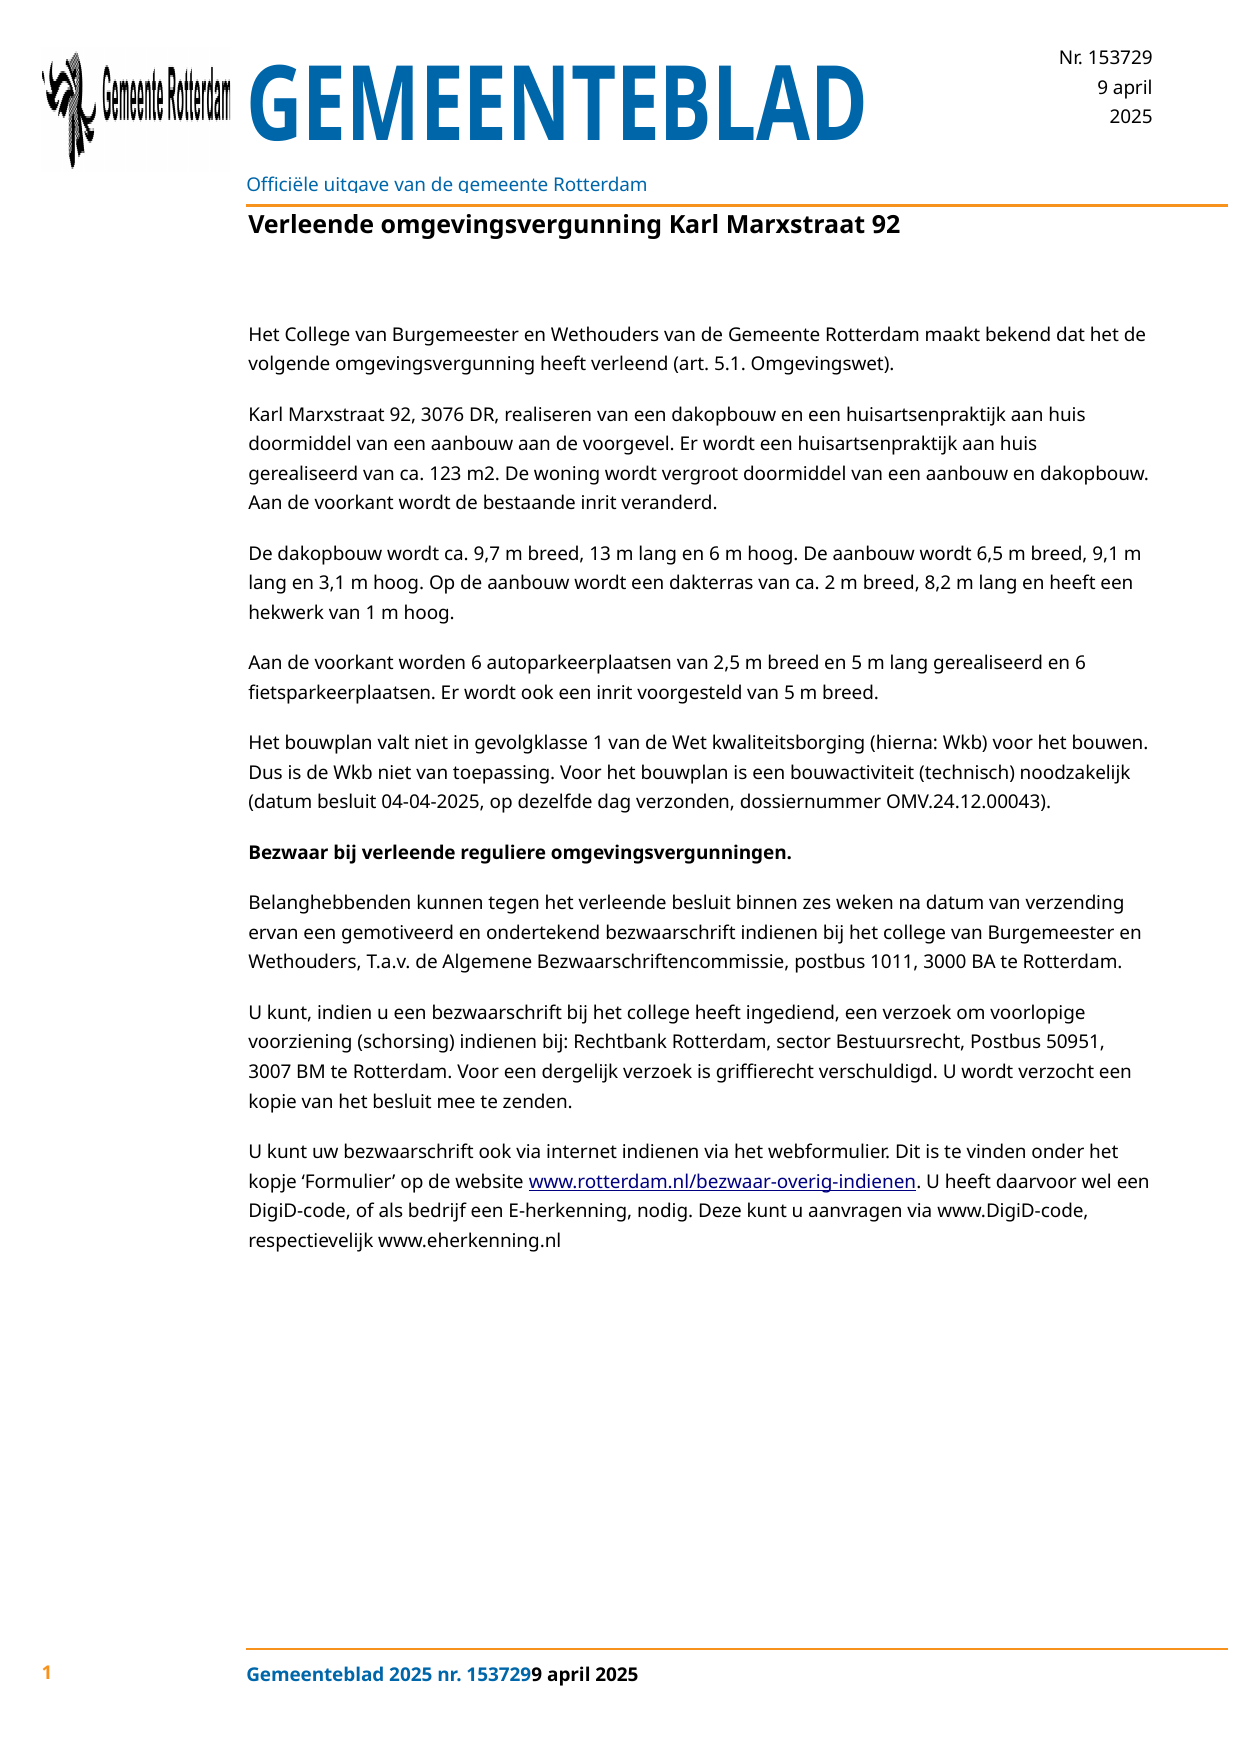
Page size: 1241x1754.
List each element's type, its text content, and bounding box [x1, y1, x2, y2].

text Belanghebbenden kunnen tegen het verleende besluit binnen zes weken na datum van verzending ervan een gemotiveerd en ondertekend bezwaarschrift indienen bij het college van Burgemeester en Wethouders, T.a.v. de Algemene Bezwaarschriftencommissie, postbus 1011, 3000 BA te Rotterdam. [248, 889, 1152, 974]
text Karl Marxstraat 92, 3076 DR, realiseren van een dakopbouw en een huisartsenpraktijk aan huis doormiddel van een aanbouw aan de voorgevel. Er wordt een huisartsenpraktijk aan huis gerealiseerd van ca. 123 m2. De woning wordt vergroot doormiddel van een aanbouw en dakopbouw. Aan de voorkant wordt de bestaande inrit veranderd. [248, 401, 1152, 515]
text De dakopbouw wordt ca. 9,7 m breed, 13 m lang en 6 m hoog. De aanbouw wordt 6,5 m breed, 9,1 m lang en 3,1 m hoog. Op de aanbouw wordt een dakterras van ca. 2 m breed, 8,2 m lang en heeft een hekwerk van 1 m hoog. [248, 540, 1152, 625]
text Bezwaar bij verleende reguliere omgevingsvergunningen. [248, 839, 1152, 865]
text U kunt, indien u een bezwaarschrift bij het college heeft ingediend, een verzoek om voorlopige voorziening (schorsing) indienen bij: Rechtbank Rotterdam, sector Bestuursrecht, Postbus 50951, 3007 BM te Rotterdam. Voor een dergelijk verzoek is griffierecht verschuldigd. U wordt verzocht een kopie van het besluit mee te zenden. [248, 999, 1152, 1113]
text Het bouwplan valt niet in gevolgklasse 1 van de Wet kwaliteitsborging (hierna: Wkb) voor het bouwen. Dus is de Wkb niet van toepassing. Voor het bouwplan is een bouwactiviteit (technisch) noodzakelijk (datum besluit 04-04-2025, op dezelfde dag verzonden, dossiernummer OMV.24.12.00043). [248, 729, 1152, 814]
text Aan de voorkant worden 6 autoparkeerplaatsen van 2,5 m breed en 5 m lang gerealiseerd en 6 fietsparkeerplaatsen. Er wordt ook een inrit voorgesteld van 5 m breed. [248, 649, 1152, 705]
text Het College van Burgemeester en Wethouders van de Gemeente Rotterdam maakt bekend dat het de volgende omgevingsvergunning heeft verleend (art. 5.1. Omgevingswet). [248, 321, 1152, 376]
text Verleende omgevingsvergunning Karl Marxstraat 92 [248, 207, 1152, 241]
picture [41, 47, 231, 172]
text U kunt uw bezwaarschrift ook via internet indienen via het webformulier. Dit is te vinden onder het kopje ‘Formulier’ op de website www.rotterdam.nl/bezwaar-overig-indienen. U heeft daarvoor wel een DigiD-code, of als bedrijf een E-herkenning, nodig. Deze kunt u aanvragen via www.DigiD-code, respectievelijk www.eherkenning.nl [248, 1138, 1152, 1253]
